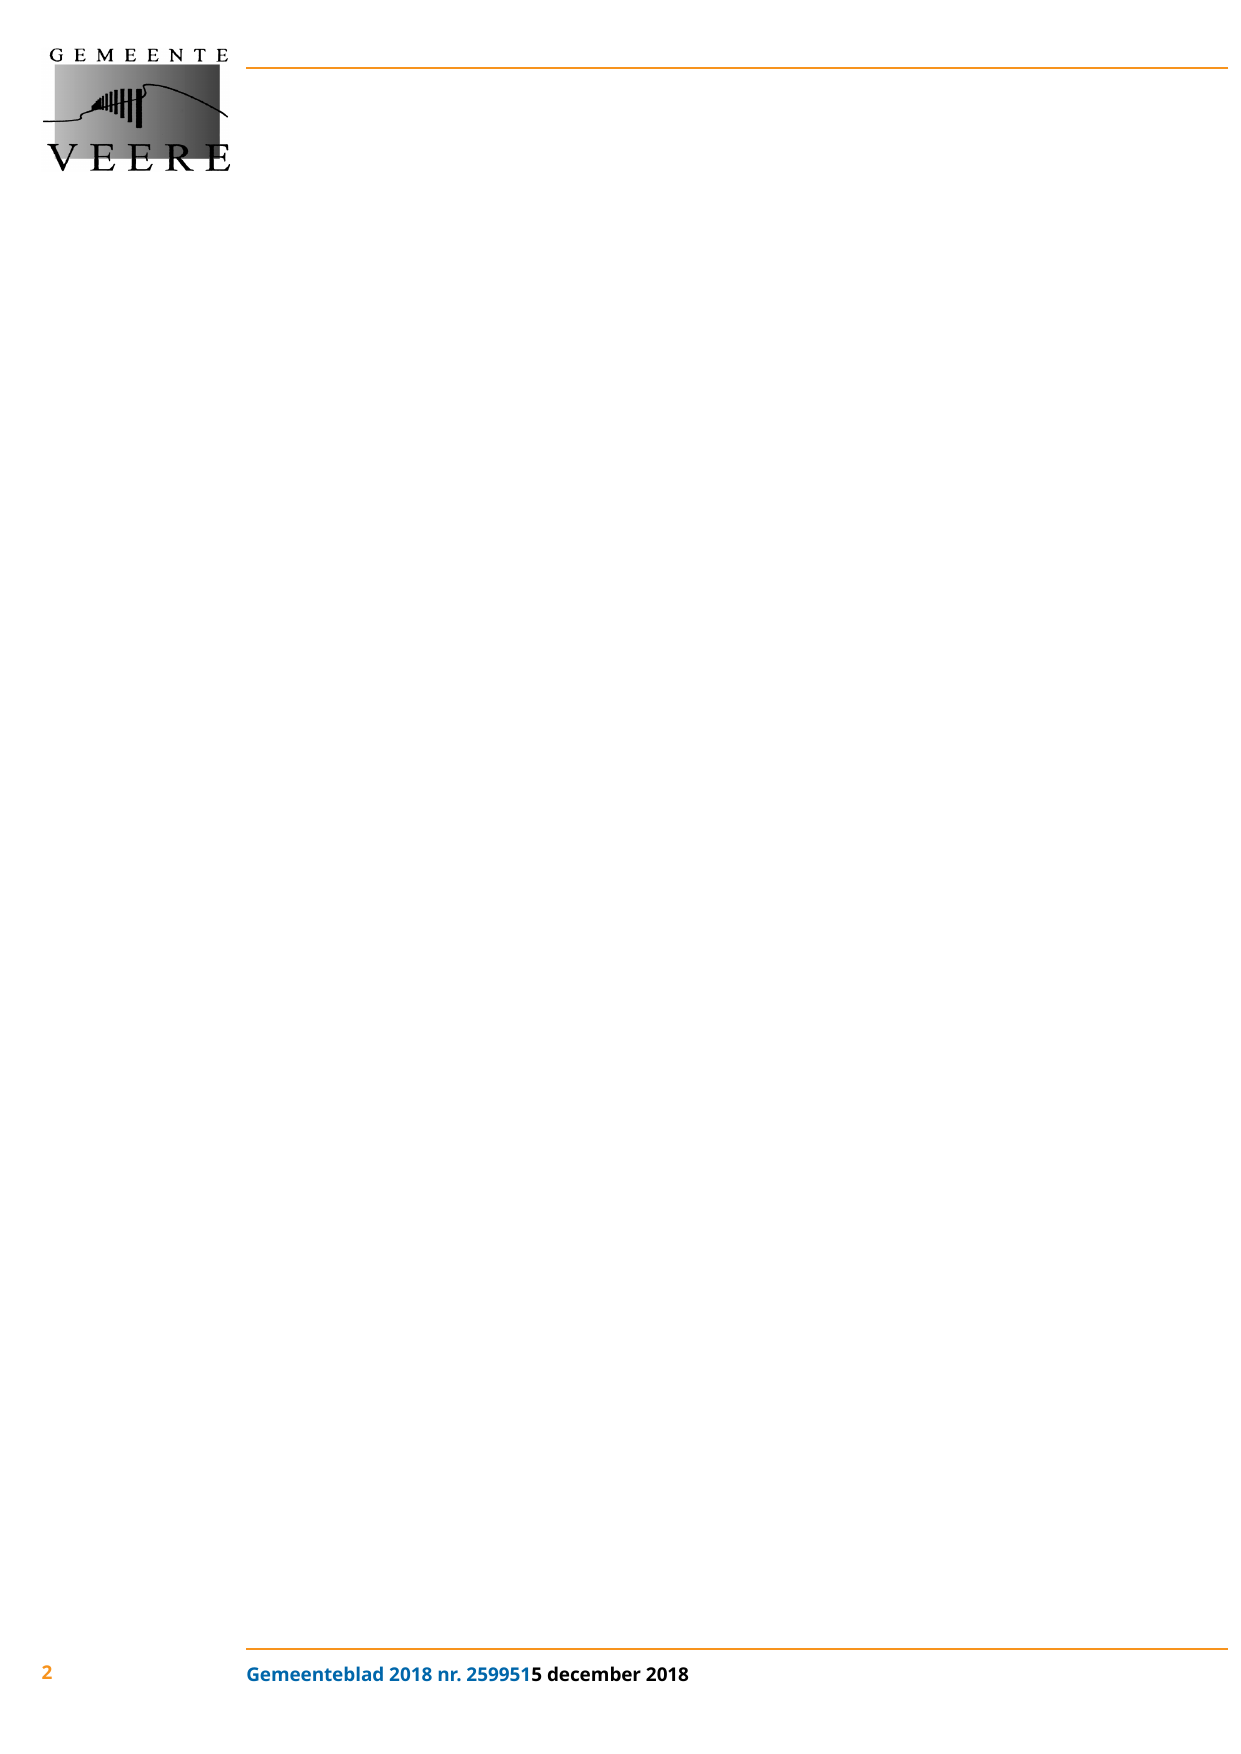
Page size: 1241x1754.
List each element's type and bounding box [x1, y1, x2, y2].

picture [41, 47, 231, 172]
